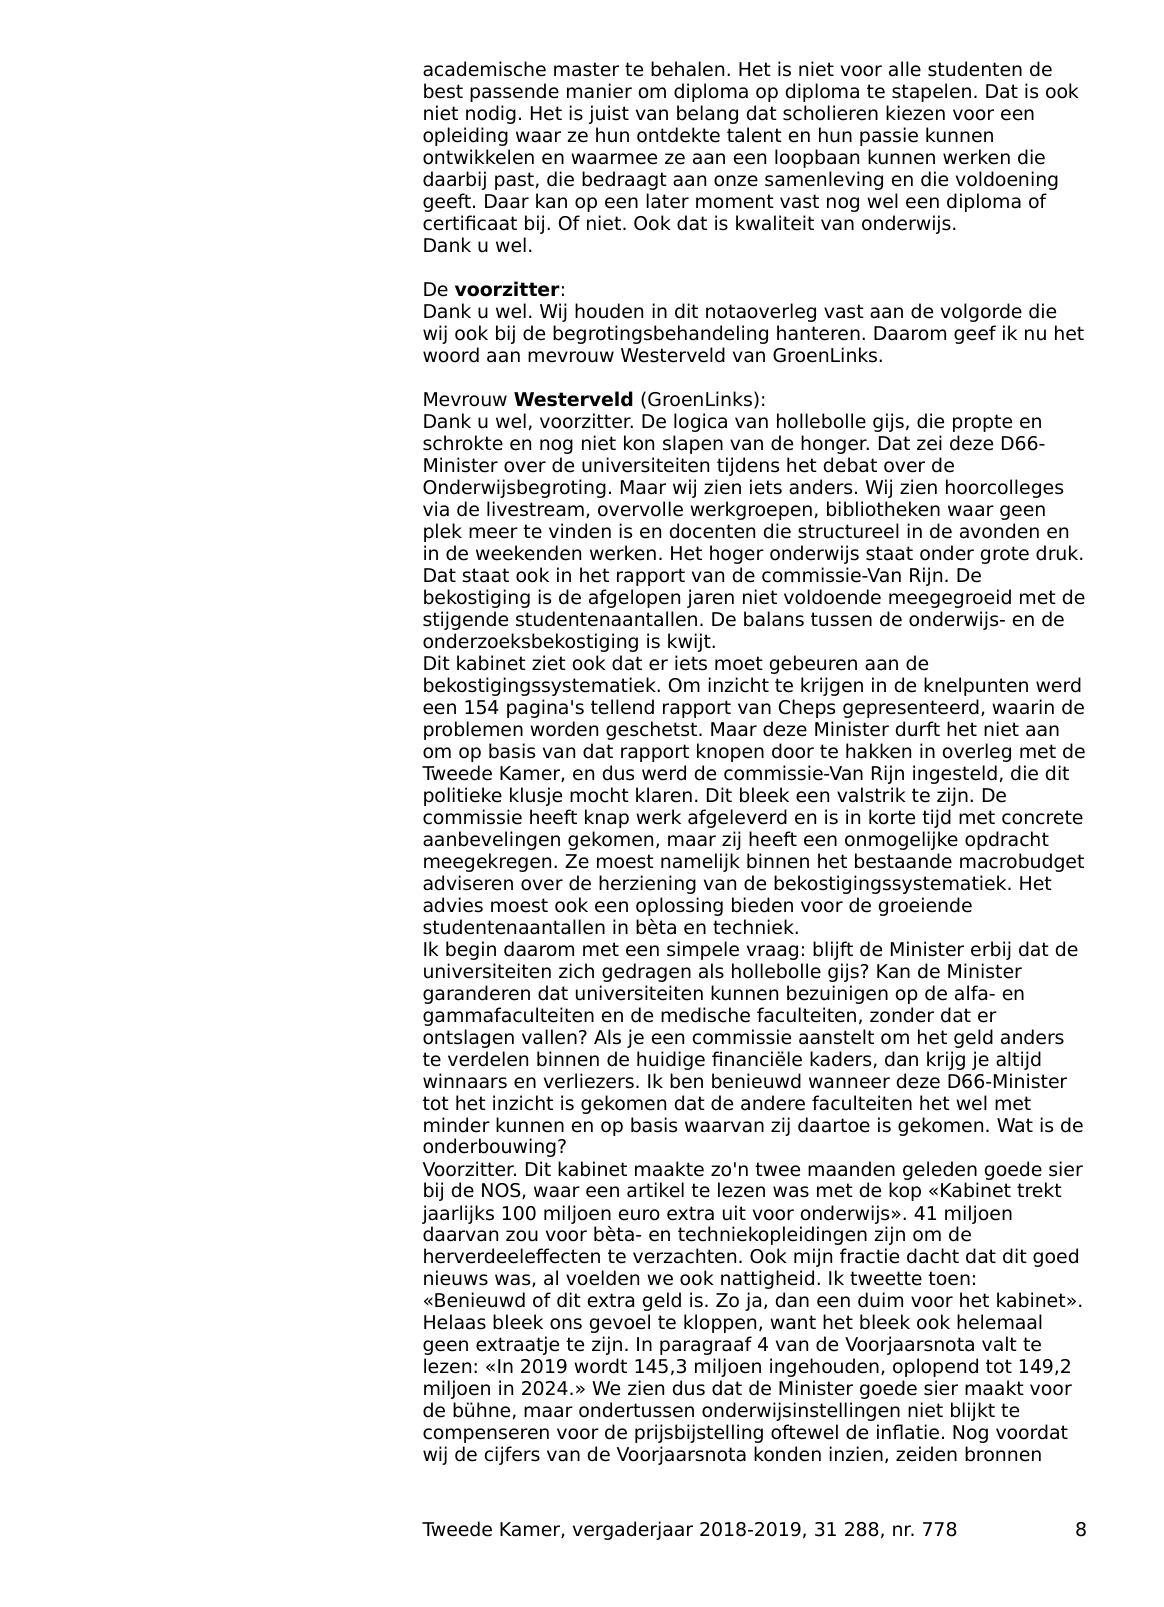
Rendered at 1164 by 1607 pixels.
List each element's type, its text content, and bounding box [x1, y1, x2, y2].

text Voorzitter. Dit kabinet maakte zo'n twee maanden geleden goede sier bij de NOS, waar een artikel te lezen was met de kop «Kabinet trekt jaarlijks 100 miljoen euro extra uit voor onderwijs». 41 miljoen daarvan zou voor bèta- en techniekopleidingen zijn om de herverdeeleffecten te verzachten. Ook mijn fractie dacht dat dit goed nieuws was, al voelden we ook nattigheid. Ik tweette toen: «Benieuwd of dit extra geld is. Zo ja, dan een duim voor het kabinet». Helaas bleek ons gevoel te kloppen, want het bleek ook helemaal geen extraatje te zijn. In paragraaf 4 van de Voorjaarsnota valt te lezen: «In 2019 wordt 145,3 miljoen ingehouden, oplopend tot 149,2 miljoen in 2024.» We zien dus dat de Minister goede sier maakt voor de bühne, maar ondertussen onderwijsinstellingen niet blijkt te compenseren voor de prijsbijstelling oftewel de inflatie. Nog voordat wij de cijfers van de Voorjaarsnota konden inzien, zeiden bronnen [422, 1158, 1087, 1466]
text Dank u wel. Wij houden in dit notaoverleg vast aan de volgorde die wij ook bij de begrotingsbehandeling hanteren. Daarom geef ik nu het woord aan mevrouw Westerveld van GroenLinks. [422, 301, 1087, 367]
text academische master te behalen. Het is niet voor alle studenten de best passende manier om diploma op diploma te stapelen. Dat is ook niet nodig. Het is juist van belang dat scholieren kiezen voor een opleiding waar ze hun ontdekte talent en hun passie kunnen ontwikkelen en waarmee ze aan een loopbaan kunnen werken die daarbij past, die bedraagt aan onze samenleving en die voldoening geeft. Daar kan op een later moment vast nog wel een diploma of certificaat bij. Of niet. Ook dat is kwaliteit van onderwijs. [422, 59, 1087, 235]
text Mevrouw Westerveld (GroenLinks): [422, 389, 1087, 411]
text Dit kabinet ziet ook dat er iets moet gebeuren aan de bekostigingssystematiek. Om inzicht te krijgen in de knelpunten werd een 154 pagina's tellend rapport van Cheps gepresenteerd, waarin de problemen worden geschetst. Maar deze Minister durft het niet aan om op basis van dat rapport knopen door te hakken in overleg met de Tweede Kamer, en dus werd de commissie-Van Rijn ingesteld, die dit politieke klusje mocht klaren. Dit bleek een valstrik te zijn. De commissie heeft knap werk afgeleverd en is in korte tijd met concrete aanbevelingen gekomen, maar zij heeft een onmogelijke opdracht meegekregen. Ze moest namelijk binnen het bestaande macrobudget adviseren over de herziening van de bekostigingssystematiek. Het advies moest ook een oplossing bieden voor de groeiende studentenaantallen in bèta en techniek. [422, 653, 1087, 939]
text Dank u wel, voorzitter. De logica van hollebolle gijs, die propte en schrokte en nog niet kon slapen van de honger. Dat zei deze D66-Minister over de universiteiten tijdens het debat over de Onderwijsbegroting. Maar wij zien iets anders. Wij zien hoorcolleges via de livestream, overvolle werkgroepen, bibliotheken waar geen plek meer te vinden is en docenten die structureel in de avonden en in de weekenden werken. Het hoger onderwijs staat onder grote druk. Dat staat ook in het rapport van de commissie-Van Rijn. De bekostiging is de afgelopen jaren niet voldoende meegegroeid met de stijgende studentenaantallen. De balans tussen de onderwijs- en de onderzoeksbekostiging is kwijt. [422, 411, 1087, 653]
text De voorzitter: [422, 279, 1087, 301]
text Dank u wel. [422, 235, 1087, 257]
text Ik begin daarom met een simpele vraag: blijft de Minister erbij dat de universiteiten zich gedragen als hollebolle gijs? Kan de Minister garanderen dat universiteiten kunnen bezuinigen op de alfa- en gammafaculteiten en de medische faculteiten, zonder dat er ontslagen vallen? Als je een commissie aanstelt om het geld anders te verdelen binnen de huidige financiële kaders, dan krijg je altijd winnaars en verliezers. Ik ben benieuwd wanneer deze D66-Minister tot het inzicht is gekomen dat de andere faculteiten het wel met minder kunnen en op basis waarvan zij daartoe is gekomen. Wat is de onderbouwing? [422, 939, 1087, 1158]
